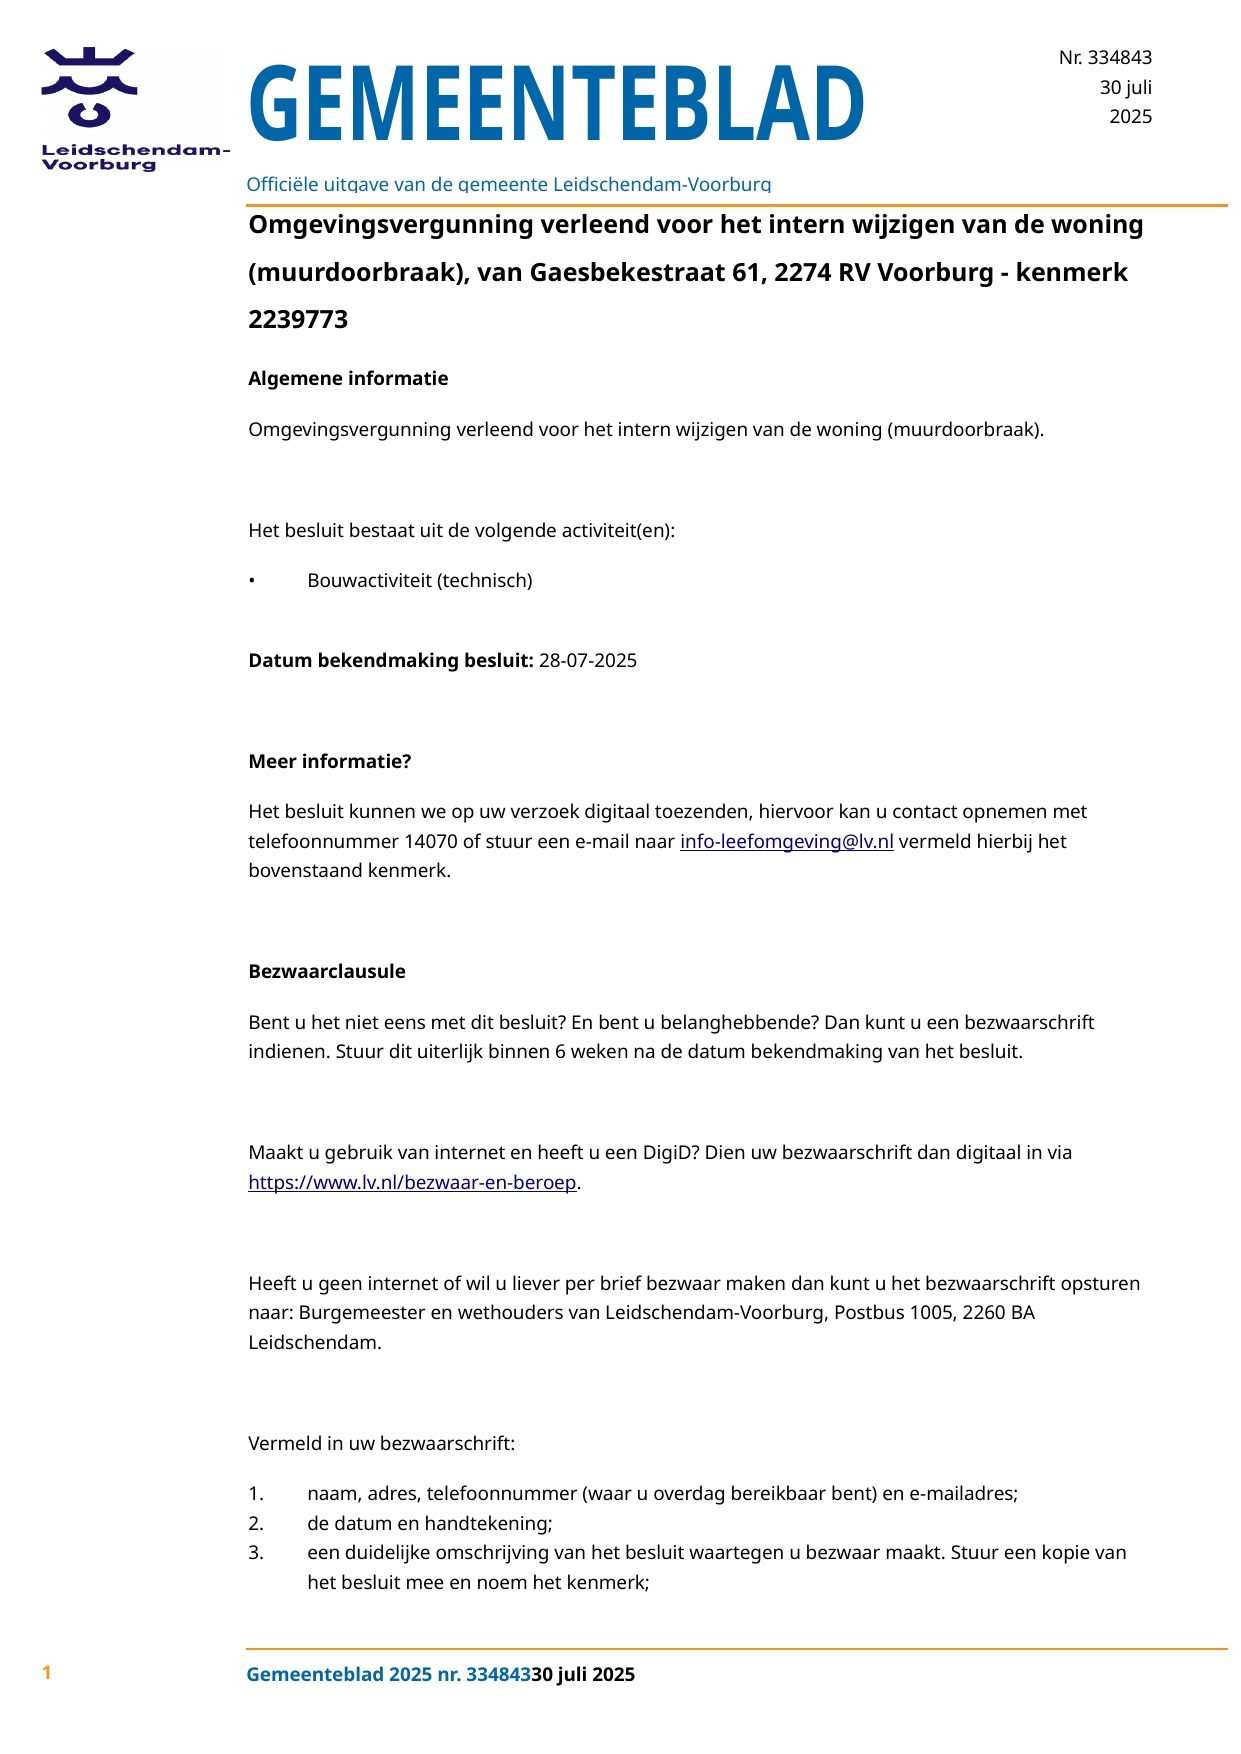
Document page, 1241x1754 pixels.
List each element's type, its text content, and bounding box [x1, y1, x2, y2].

text Bezwaarclausule [248, 958, 1152, 984]
list een duidelijke omschrijving van het besluit waartegen u bezwaar maakt. Stuur een kopie van het besluit mee en noem het kenmerk; [248, 1539, 1152, 1594]
text Maakt u gebruik van internet en heeft u een DigiD? Dien uw bezwaarschrift dan digitaal in via https://www.lv.nl/bezwaar-en-beroep. [248, 1139, 1152, 1194]
text Algemene informatie [248, 366, 1152, 391]
list Bouwactiviteit (technisch) [248, 567, 1152, 593]
picture [41, 47, 231, 172]
text Vermeld in uw bezwaarschrift: [248, 1430, 1152, 1455]
text Omgevingsvergunning verleend voor het intern wijzigen van de woning (muurdoorbraak). [248, 416, 1152, 442]
text Datum bekendmaking besluit: 28-07-2025 [248, 647, 1152, 673]
list naam, adres, telefoonnummer (waar u overdag bereikbaar bent) en e-mailadres; [248, 1480, 1152, 1506]
list de datum en handtekening; [248, 1510, 1152, 1535]
text Meer informatie? [248, 748, 1152, 774]
text Bent u het niet eens met dit besluit? En bent u belanghebbende? Dan kunt u een bezwaarschrift indienen. Stuur dit uiterlijk binnen 6 weken na de datum bekendmaking van het besluit. [248, 1009, 1152, 1064]
text Heeft u geen internet of wil u liever per brief bezwaar maken dan kunt u het bezwaarschrift opsturen naar: Burgemeester en wethouders van Leidschendam-Voorburg, Postbus 1005, 2260 BA Leidschendam. [248, 1270, 1152, 1354]
text Het besluit kunnen we op uw verzoek digitaal toezenden, hiervoor kan u contact opnemen met telefoonnummer 14070 of stuur een e-mail naar info-leefomgeving@lv.nl vermeld hierbij het bovenstaand kenmerk. [248, 798, 1152, 883]
text Het besluit bestaat uit de volgende activiteit(en): [248, 517, 1152, 542]
text Omgevingsvergunning verleend voor het intern wijzigen van de woning (muurdoorbraak), van Gaesbekestraat 61, 2274 RV Voorburg - kenmerk 2239773 [248, 207, 1152, 336]
